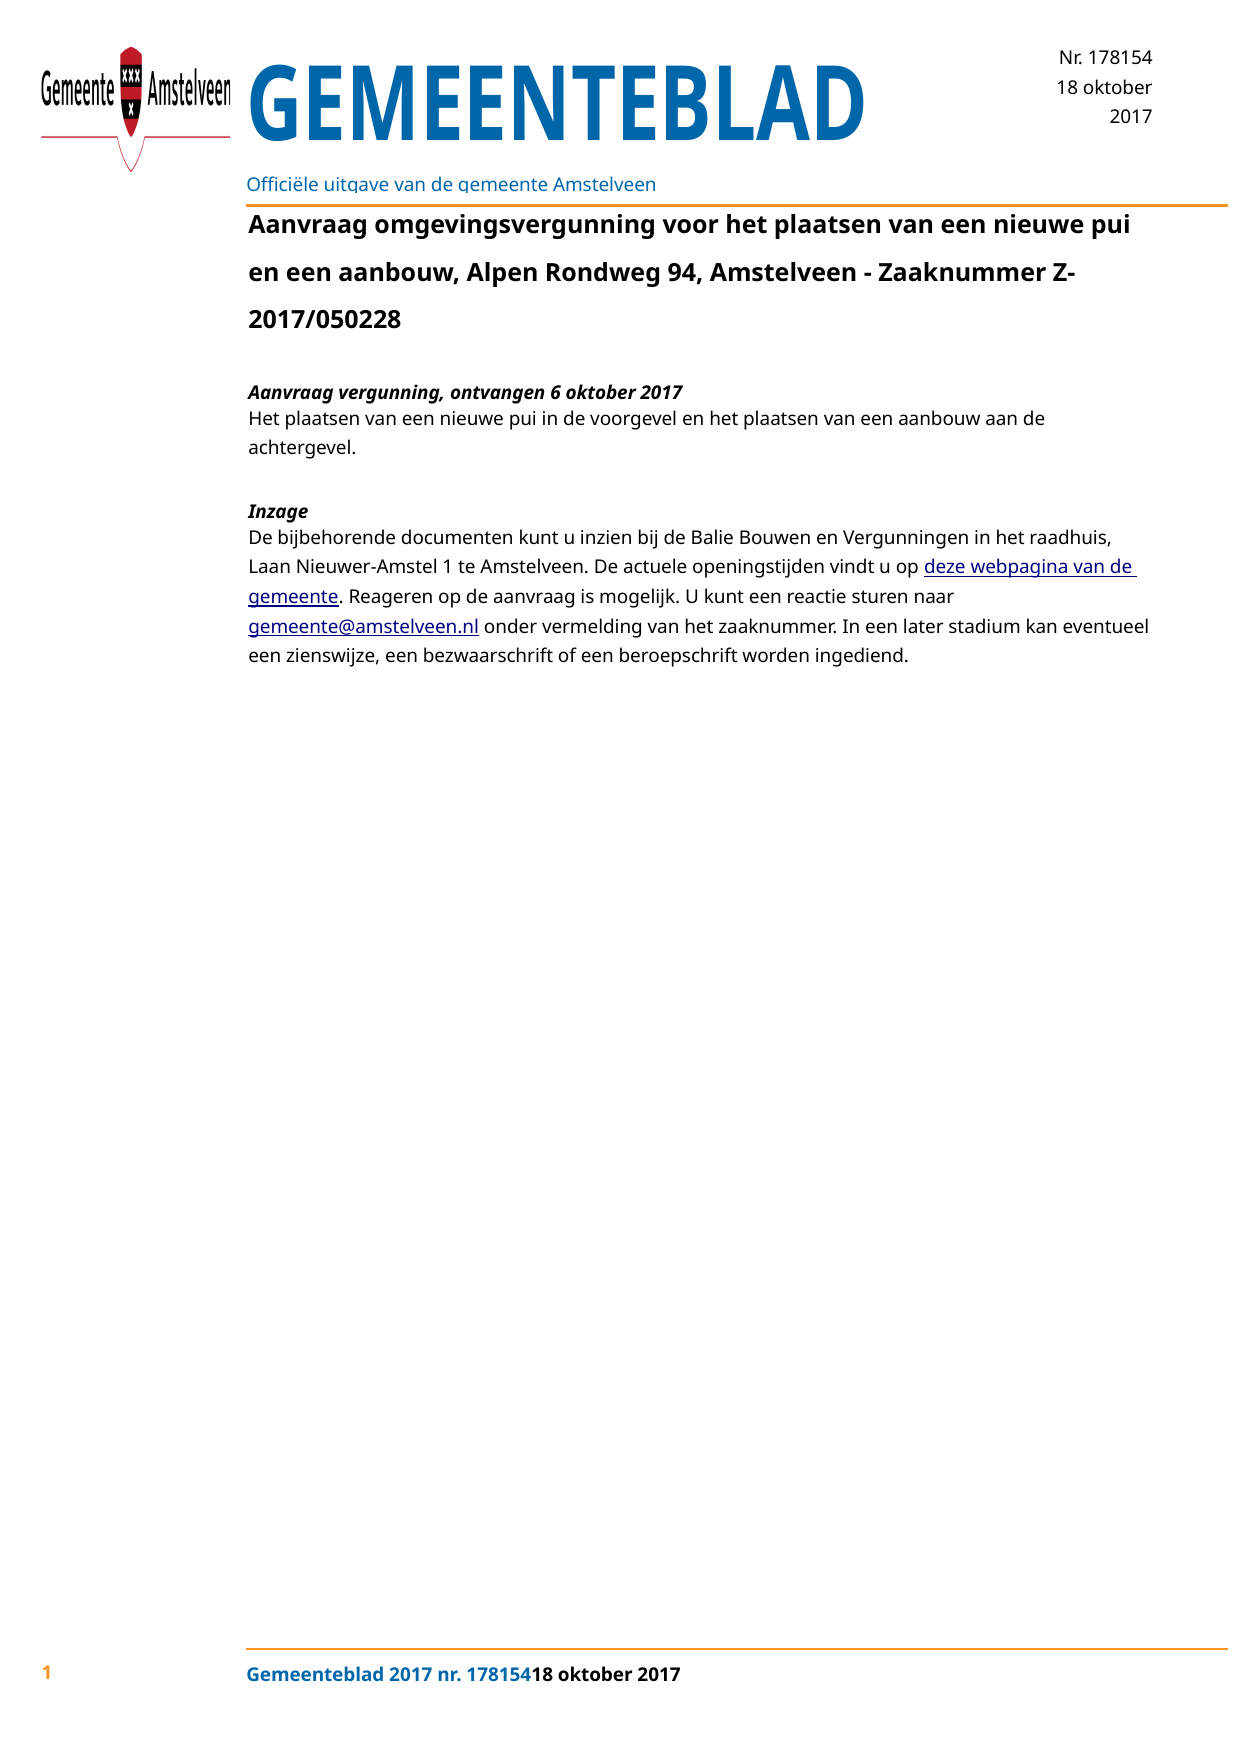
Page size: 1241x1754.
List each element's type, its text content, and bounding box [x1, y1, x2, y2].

picture [41, 47, 231, 172]
text Het plaatsen van een nieuwe pui in de voorgevel en het plaatsen van een aanbouw aan de achtergevel. [248, 405, 1152, 460]
text Aanvraag omgevingsvergunning voor het plaatsen van een nieuwe pui en een aanbouw, Alpen Rondweg 94, Amstelveen - Zaaknummer Z-2017/050228 [248, 207, 1152, 336]
text De bijbehorende documenten kunt u inzien bij de Balie Bouwen en Vergunningen in het raadhuis, Laan Nieuwer-Amstel 1 te Amstelveen. De actuele openingstijden vindt u op deze webpagina van de gemeente. Reageren op de aanvraag is mogelijk. U kunt een reactie sturen naar gemeente@amstelveen.nl onder vermelding van het zaaknummer. In een later stadium kan eventueel een zienswijze, een bezwaarschrift of een beroepschrift worden ingediend. [248, 524, 1152, 668]
text Aanvraag vergunning, ontvangen 6 oktober 2017 [248, 379, 1152, 405]
text Inzage [248, 498, 1152, 524]
